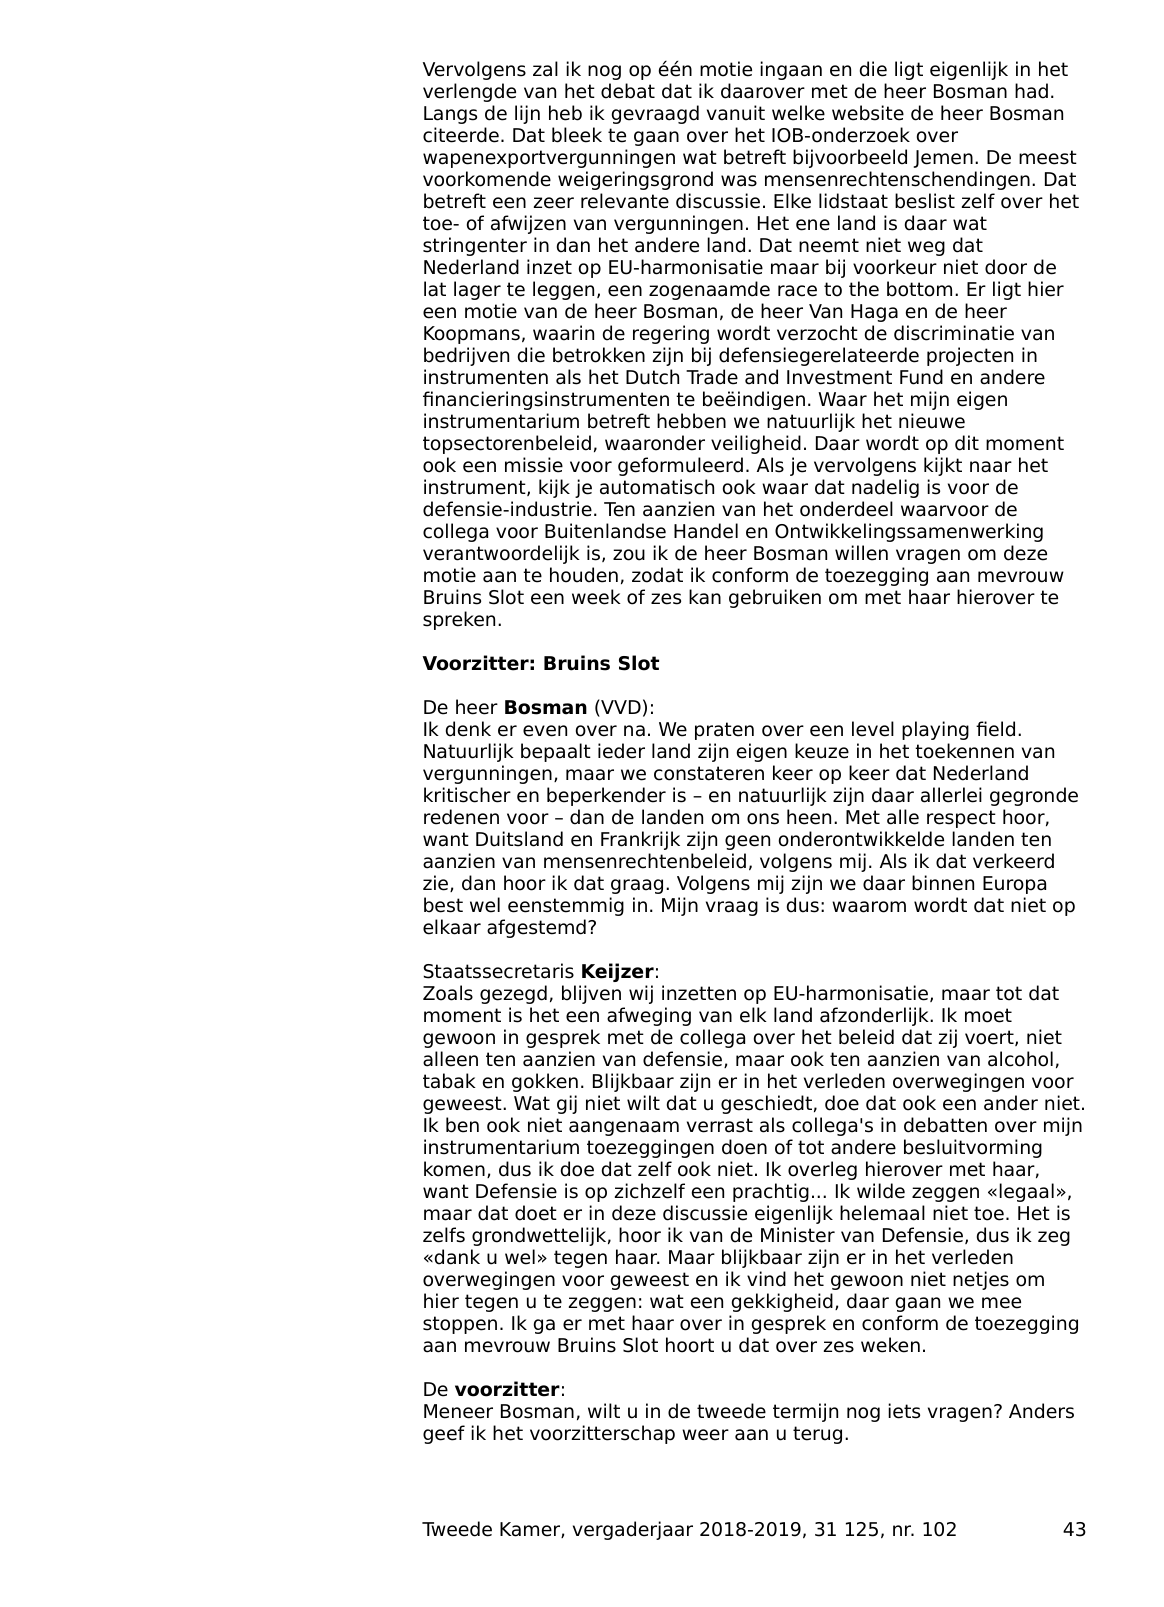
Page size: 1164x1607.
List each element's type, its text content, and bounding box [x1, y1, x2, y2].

text Meneer Bosman, wilt u in de tweede termijn nog iets vragen? Anders geef ik het voorzitterschap weer aan u terug. [422, 1401, 1087, 1444]
text Ik denk er even over na. We praten over een level playing field. Natuurlijk bepaalt ieder land zijn eigen keuze in het toekennen van vergunningen, maar we constateren keer op keer dat Nederland kritischer en beperkender is – en natuurlijk zijn daar allerlei gegronde redenen voor – dan de landen om ons heen. Met alle respect hoor, want Duitsland en Frankrijk zijn geen onderontwikkelde landen ten aanzien van mensenrechtenbeleid, volgens mij. Als ik dat verkeerd zie, dan hoor ik dat graag. Volgens mij zijn we daar binnen Europa best wel eenstemmig in. Mijn vraag is dus: waarom wordt dat niet op elkaar afgestemd? [422, 719, 1087, 939]
text Vervolgens zal ik nog op één motie ingaan en die ligt eigenlijk in het verlengde van het debat dat ik daarover met de heer Bosman had. Langs de lijn heb ik gevraagd vanuit welke website de heer Bosman citeerde. Dat bleek te gaan over het IOB-onderzoek over wapenexportvergunningen wat betreft bijvoorbeeld Jemen. De meest voorkomende weigeringsgrond was mensenrechtenschendingen. Dat betreft een zeer relevante discussie. Elke lidstaat beslist zelf over het toe- of afwijzen van vergunningen. Het ene land is daar wat stringenter in dan het andere land. Dat neemt niet weg dat Nederland inzet op EU-harmonisatie maar bij voorkeur niet door de lat lager te leggen, een zogenaamde race to the bottom. Er ligt hier een motie van de heer Bosman, de heer Van Haga en de heer Koopmans, waarin de regering wordt verzocht de discriminatie van bedrijven die betrokken zijn bij defensiegerelateerde projecten in instrumenten als het Dutch Trade and Investment Fund en andere financieringsinstrumenten te beëindigen. Waar het mijn eigen instrumentarium betreft hebben we natuurlijk het nieuwe topsectorenbeleid, waaronder veiligheid. Daar wordt op dit moment ook een missie voor geformuleerd. Als je vervolgens kijkt naar het instrument, kijk je automatisch ook waar dat nadelig is voor de defensie-industrie. Ten aanzien van het onderdeel waarvoor de collega voor Buitenlandse Handel en Ontwikkelingssamenwerking verantwoordelijk is, zou ik de heer Bosman willen vragen om deze motie aan te houden, zodat ik conform de toezegging aan mevrouw Bruins Slot een week of zes kan gebruiken om met haar hierover te spreken. [422, 59, 1087, 631]
text De voorzitter: [422, 1379, 1087, 1401]
subtitle Voorzitter: Bruins Slot [422, 653, 1087, 675]
text De heer Bosman (VVD): [422, 697, 1087, 719]
text Staatssecretaris Keijzer: [422, 961, 1087, 983]
text Zoals gezegd, blijven wij inzetten op EU-harmonisatie, maar tot dat moment is het een afweging van elk land afzonderlijk. Ik moet gewoon in gesprek met de collega over het beleid dat zij voert, niet alleen ten aanzien van defensie, maar ook ten aanzien van alcohol, tabak en gokken. Blijkbaar zijn er in het verleden overwegingen voor geweest. Wat gij niet wilt dat u geschiedt, doe dat ook een ander niet. Ik ben ook niet aangenaam verrast als collega's in debatten over mijn instrumentarium toezeggingen doen of tot andere besluitvorming komen, dus ik doe dat zelf ook niet. Ik overleg hierover met haar, want Defensie is op zichzelf een prachtig... Ik wilde zeggen «legaal», maar dat doet er in deze discussie eigenlijk helemaal niet toe. Het is zelfs grondwettelijk, hoor ik van de Minister van Defensie, dus ik zeg «dank u wel» tegen haar. Maar blijkbaar zijn er in het verleden overwegingen voor geweest en ik vind het gewoon niet netjes om hier tegen u te zeggen: wat een gekkigheid, daar gaan we mee stoppen. Ik ga er met haar over in gesprek en conform de toezegging aan mevrouw Bruins Slot hoort u dat over zes weken. [422, 983, 1087, 1356]
